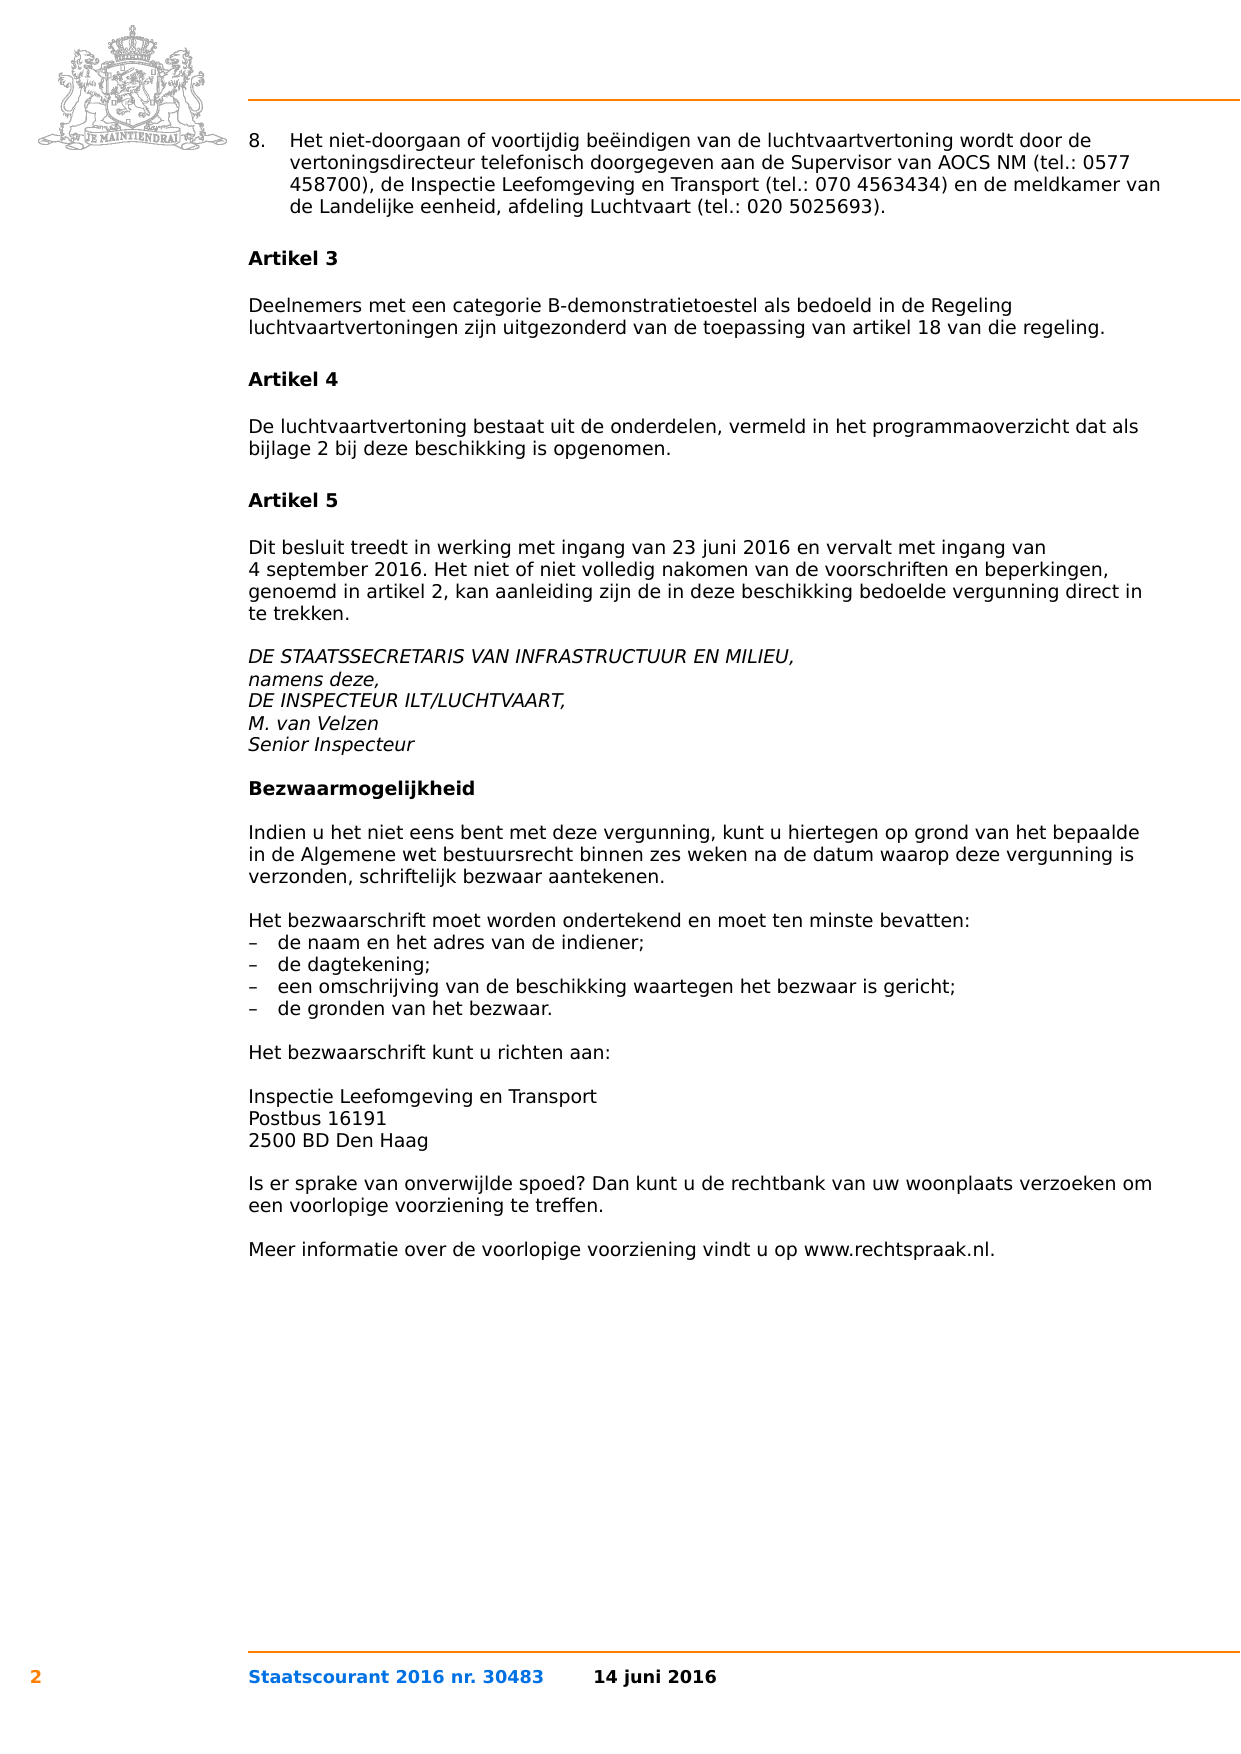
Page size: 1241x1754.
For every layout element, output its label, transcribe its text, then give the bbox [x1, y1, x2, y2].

text 2500 BD Den Haag [248, 1129, 1163, 1151]
text Het bezwaarschrift kunt u richten aan: [248, 1042, 1163, 1064]
picture [38, 25, 227, 150]
subtitle Artikel 5 [248, 490, 1163, 512]
text 8. Het niet-doorgaan of voortijdig beëindigen van de luchtvaartvertoning wordt door de vertoningsdirecteur telefonisch doorgegeven aan de Supervisor van AOCS NM (tel.: 0577 458700), de Inspectie Leefomgeving en Transport (tel.: 070 4563434) en de meldkamer van de Landelijke eenheid, afdeling Luchtvaart (tel.: 020 5025693). [248, 130, 1163, 218]
text Bezwaarmogelijkheid [248, 778, 1163, 800]
text Dit besluit treedt in werking met ingang van 23 juni 2016 en vervalt met ingang van 4 september 2016. Het niet of niet volledig nakomen van de voorschriften en beperkingen, genoemd in artikel 2, kan aanleiding zijn de in deze beschikking bedoelde vergunning direct in te trekken. [248, 537, 1163, 624]
text – een omschrijving van de beschikking waartegen het bezwaar is gericht; [248, 976, 1163, 998]
text Het bezwaarschrift moet worden ondertekend en moet ten minste bevatten: [248, 910, 1163, 932]
text – de dagtekening; [248, 954, 1163, 976]
text Meer informatie over de voorlopige voorziening vindt u op www.rechtspraak.nl. [248, 1239, 1163, 1261]
text Is er sprake van onverwijlde spoed? Dan kunt u de rechtbank van uw woonplaats verzoeken om een voorlopige voorziening te treffen. [248, 1173, 1163, 1217]
subtitle Artikel 3 [248, 248, 1163, 270]
text De luchtvaartvertoning bestaat uit de onderdelen, vermeld in het programmaoverzicht dat als bijlage 2 bij deze beschikking is opgenomen. [248, 416, 1163, 460]
subtitle Artikel 4 [248, 369, 1163, 391]
text Deelnemers met een categorie B-demonstratietoestel als bedoeld in de Regeling luchtvaartvertoningen zijn uitgezonderd van de toepassing van artikel 18 van die regeling. [248, 295, 1163, 339]
text – de naam en het adres van de indiener; [248, 932, 1163, 954]
text DE STAATSSECRETARIS VAN INFRASTRUCTUUR EN MILIEU, namens deze, DE INSPECTEUR ILT/LUCHTVAART, M. van Velzen Senior Inspecteur [248, 646, 1163, 756]
text Indien u het niet eens bent met deze vergunning, kunt u hiertegen op grond van het bepaalde in de Algemene wet bestuursrecht binnen zes weken na de datum waarop deze vergunning is verzonden, schriftelijk bezwaar aantekenen. [248, 822, 1163, 888]
text Inspectie Leefomgeving en Transport [248, 1086, 1163, 1107]
text – de gronden van het bezwaar. [248, 998, 1163, 1020]
text Postbus 16191 [248, 1107, 1163, 1129]
